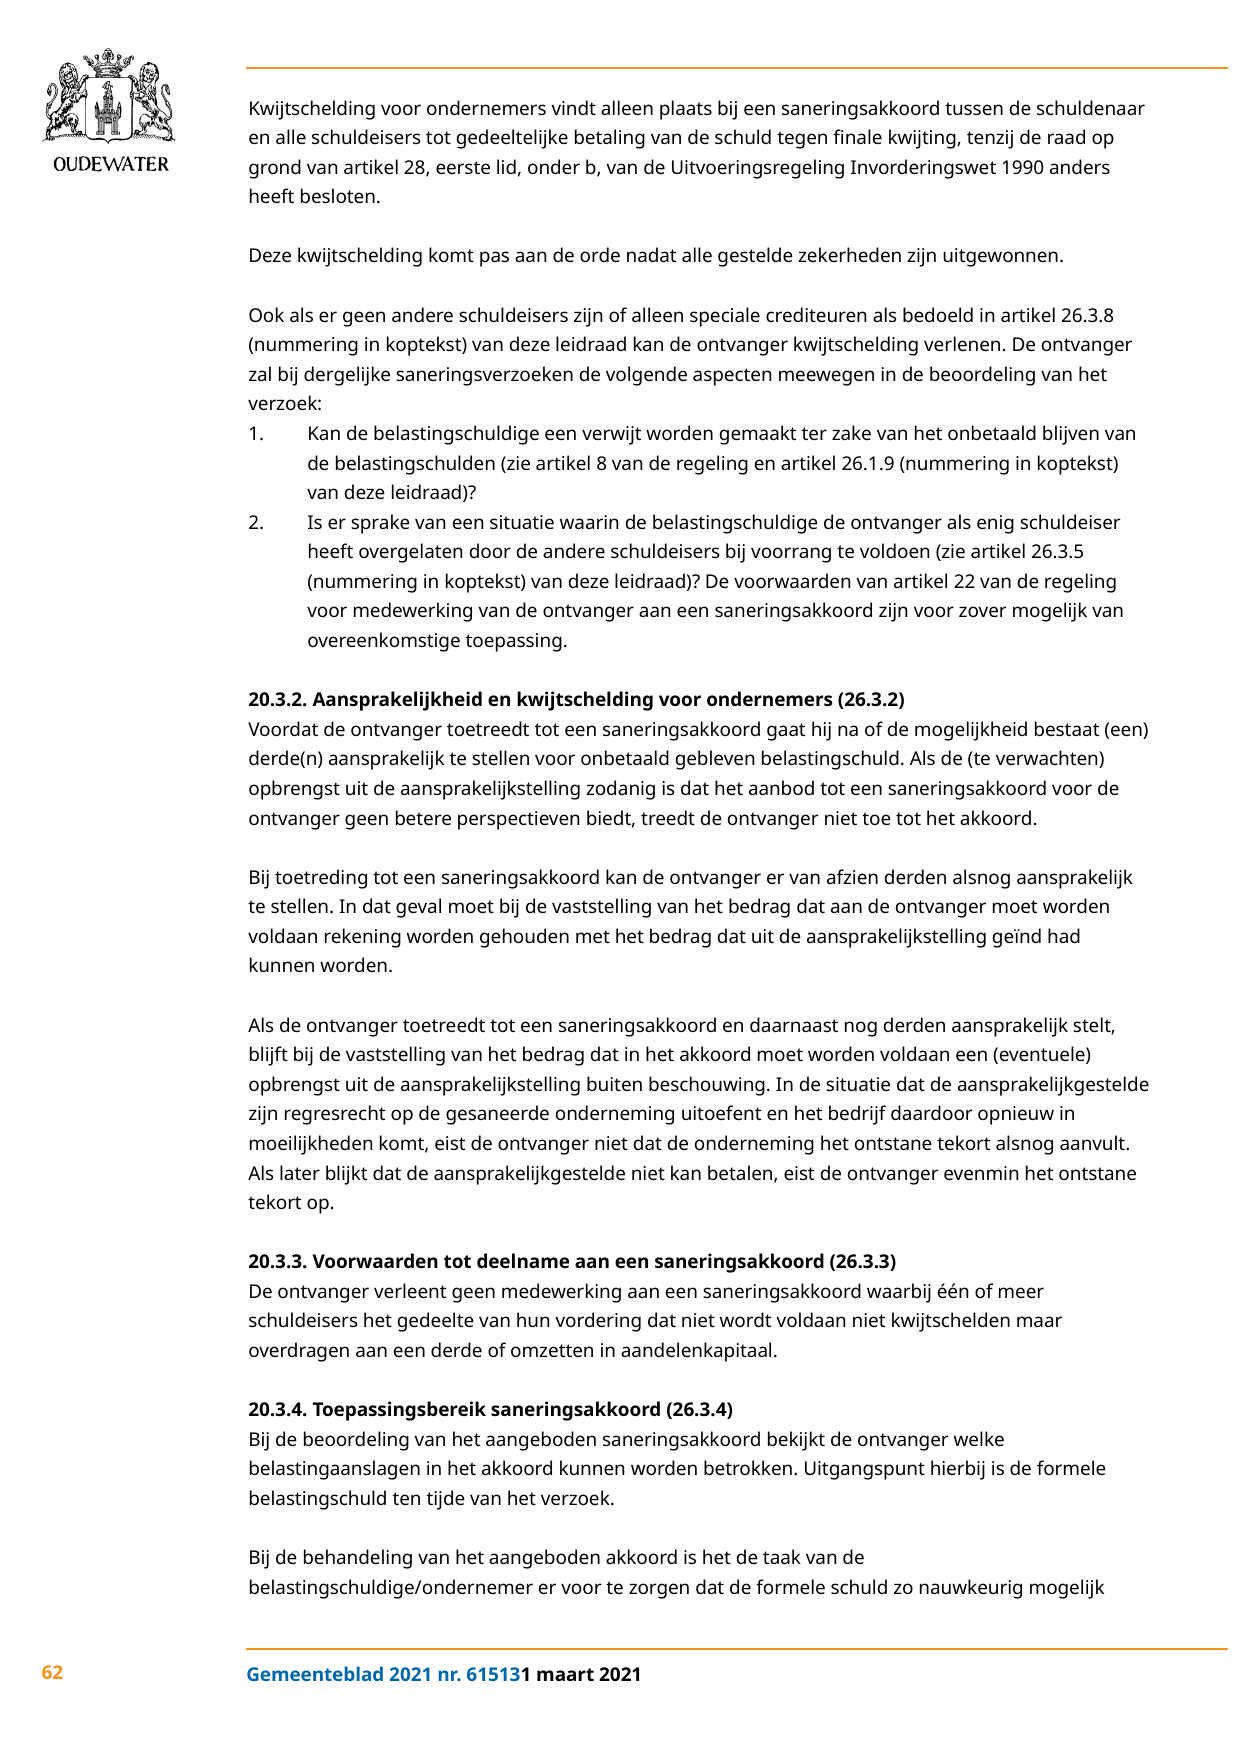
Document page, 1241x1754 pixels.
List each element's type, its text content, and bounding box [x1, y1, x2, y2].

text Als de ontvanger toetreedt tot een saneringsakkoord en daarnaast nog derden aansprakelijk stelt, blijft bij de vaststelling van het bedrag dat in het akkoord moet worden voldaan een (eventuele) opbrengst uit de aansprakelijkstelling buiten beschouwing. In de situatie dat de aansprakelijkgestelde zijn regresrecht op de gesaneerde onderneming uitoefent en het bedrijf daardoor opnieuw in moeilijkheden komt, eist de ontvanger niet dat de onderneming het ontstane tekort alsnog aanvult. Als later blijkt dat de aansprakelijkgestelde niet kan betalen, eist de ontvanger evenmin het ontstane tekort op. [248, 1012, 1152, 1215]
text 20.3.3. Voorwaarden tot deelname aan een saneringsakkoord (26.3.3) [248, 1248, 1152, 1274]
text Kwijtschelding voor ondernemers vindt alleen plaats bij een saneringsakkoord tussen de schuldenaar en alle schuldeisers tot gedeeltelijke betaling van de schuld tegen finale kwijting, tenzij de raad op grond van artikel 28, eerste lid, onder b, van de Uitvoeringsregeling Invorderingswet 1990 anders heeft besloten. [248, 95, 1152, 209]
text Ook als er geen andere schuldeisers zijn of alleen speciale crediteuren als bedoeld in artikel 26.3.8 (nummering in koptekst) van deze leidraad kan de ontvanger kwijtschelding verlenen. De ontvanger zal bij dergelijke saneringsverzoeken de volgende aspecten meewegen in de beoordeling van het verzoek: [248, 302, 1152, 416]
list Is er sprake van een situatie waarin de belastingschuldige de ontvanger als enig schuldeiser heeft overgelaten door de andere schuldeisers bij voorrang te voldoen (zie artikel 26.3.5 (nummering in koptekst) van deze leidraad)? De voorwaarden van artikel 22 van de regeling voor medewerking van de ontvanger aan een saneringsakkoord zijn voor zover mogelijk van overeenkomstige toepassing. [248, 509, 1152, 653]
text Deze kwijtschelding komt pas aan de orde nadat alle gestelde zekerheden zijn uitgewonnen. [248, 243, 1152, 268]
text Bij toetreding tot een saneringsakkoord kan de ontvanger er van afzien derden alsnog aansprakelijk te stellen. In dat geval moet bij de vaststelling van het bedrag dat aan de ontvanger moet worden voldaan rekening worden gehouden met het bedrag dat uit de aansprakelijkstelling geïnd had kunnen worden. [248, 864, 1152, 978]
picture [41, 47, 231, 172]
text 20.3.4. Toepassingsbereik saneringsakkoord (26.3.4) [248, 1396, 1152, 1422]
text Bij de behandeling van het aangeboden akkoord is het de taak van de belastingschuldige/ondernemer er voor te zorgen dat de formele schuld zo nauwkeurig mogelijk [248, 1544, 1152, 1600]
text Bij de beoordeling van het aangeboden saneringsakkoord bekijkt de ontvanger welke belastingaanslagen in het akkoord kunnen worden betrokken. Uitgangspunt hierbij is de formele belastingschuld ten tijde van het verzoek. [248, 1426, 1152, 1511]
text Voordat de ontvanger toetreedt tot een saneringsakkoord gaat hij na of de mogelijkheid bestaat (een) derde(n) aansprakelijk te stellen voor onbetaald gebleven belastingschuld. Als de (te verwachten) opbrengst uit de aansprakelijkstelling zodanig is dat het aanbod tot een saneringsakkoord voor de ontvanger geen betere perspectieven biedt, treedt de ontvanger niet toe tot het akkoord. [248, 716, 1152, 831]
list Kan de belastingschuldige een verwijt worden gemaakt ter zake van het onbetaald blijven van de belastingschulden (zie artikel 8 van de regeling en artikel 26.1.9 (nummering in koptekst) van deze leidraad)? [248, 420, 1152, 505]
text De ontvanger verleent geen medewerking aan een saneringsakkoord waarbij één of meer schuldeisers het gedeelte van hun vordering dat niet wordt voldaan niet kwijtschelden maar overdragen aan een derde of omzetten in aandelenkapitaal. [248, 1278, 1152, 1363]
text 20.3.2. Aansprakelijkheid en kwijtschelding voor ondernemers (26.3.2) [248, 686, 1152, 712]
